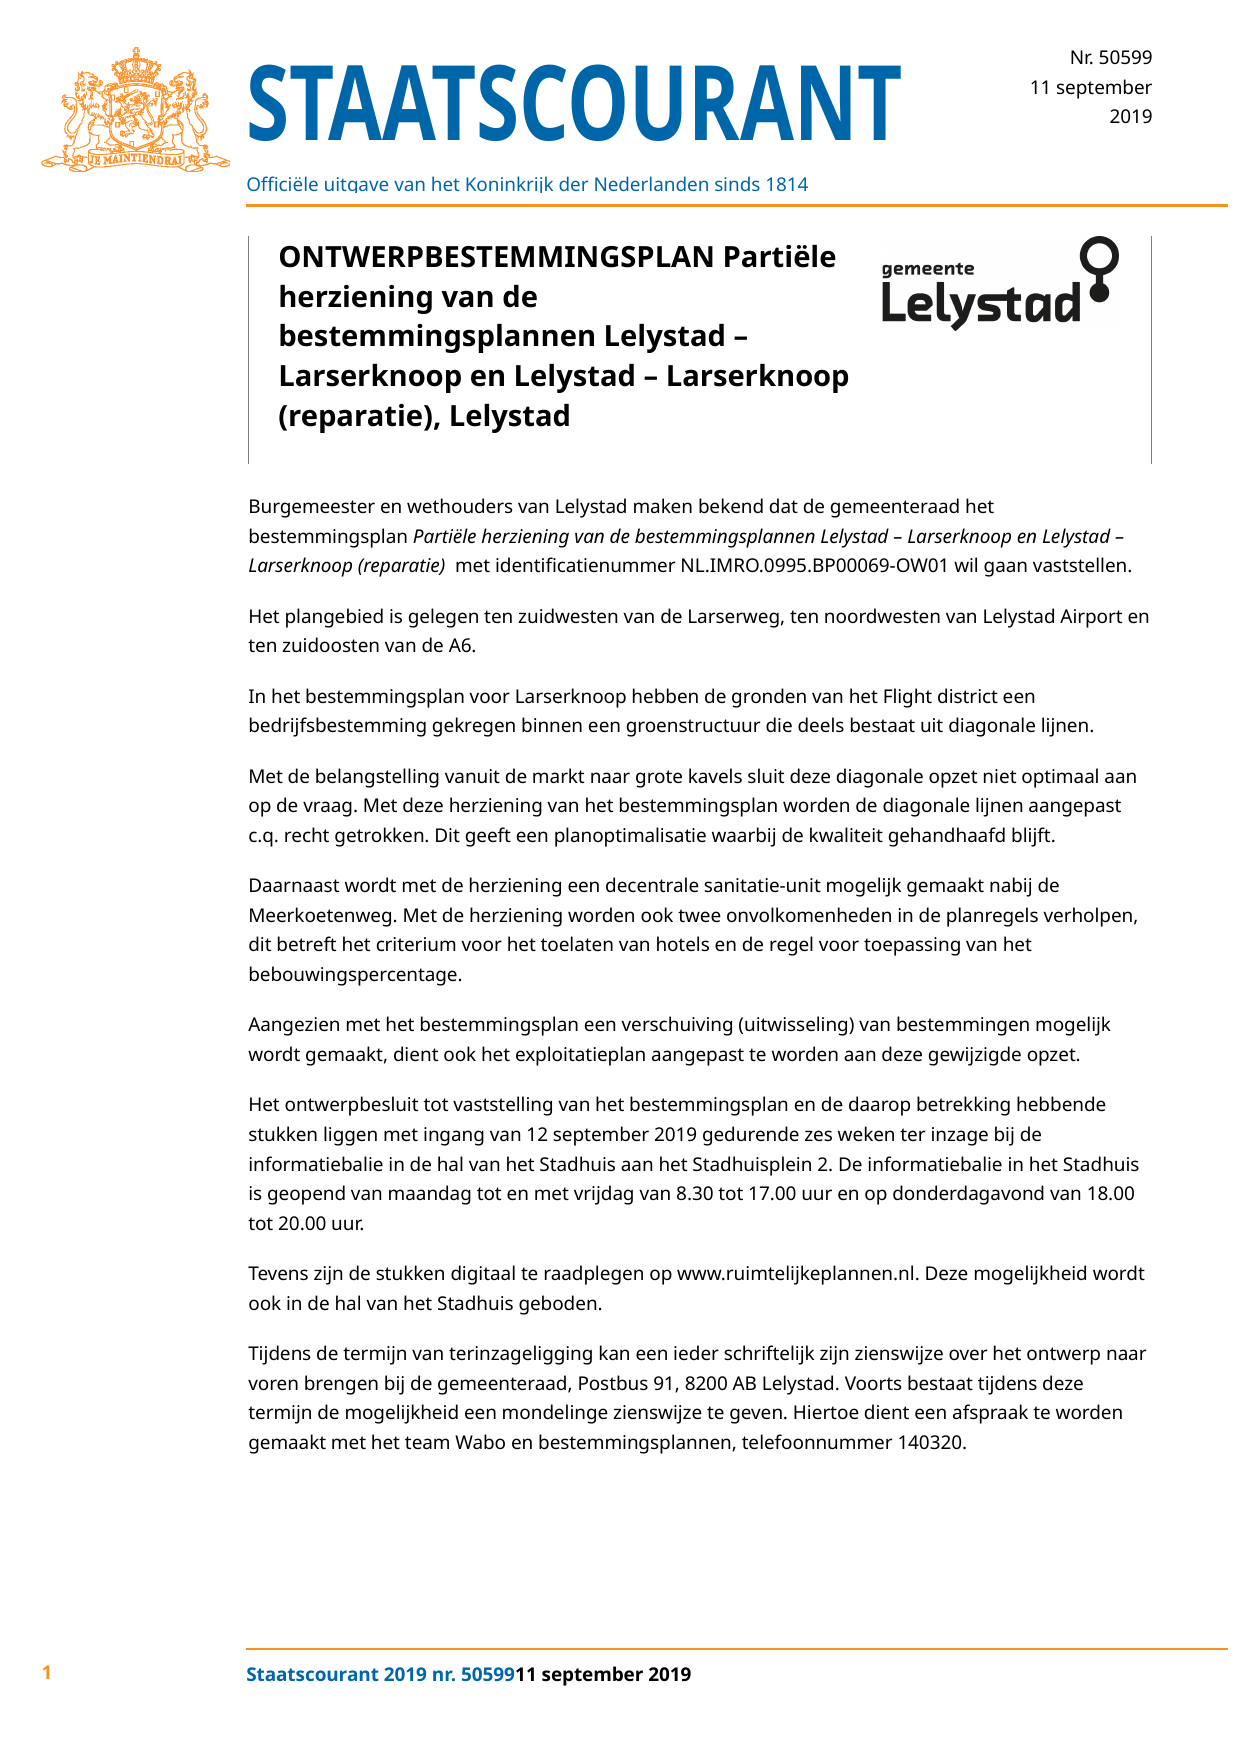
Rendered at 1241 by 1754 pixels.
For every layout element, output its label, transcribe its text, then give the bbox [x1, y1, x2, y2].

text Aangezien met het bestemmingsplan een verschuiving (uitwisseling) van bestemmingen mogelijk wordt gemaakt, dient ook het exploitatieplan aangepast te worden aan deze gewijzigde opzet. [248, 1012, 1152, 1067]
text Het ontwerpbesluit tot vaststelling van het bestemmingsplan en de daarop betrekking hebbende stukken liggen met ingang van 12 september 2019 gedurende zes weken ter inzage bij de informatiebalie in de hal van het Stadhuis aan het Stadhuisplein 2. De informatiebalie in het Stadhuis is geopend van maandag tot en met vrijdag van 8.30 tot 17.00 uur en op donderdagavond van 18.00 tot 20.00 uur. [248, 1092, 1152, 1236]
text Het plangebied is gelegen ten zuidwesten van de Larserweg, ten noordwesten van Lelystad Airport en ten zuidoosten van de A6. [248, 603, 1152, 658]
text In het bestemmingsplan voor Larserknoop hebben de gronden van het Flight district een bedrijfsbestemming gekregen binnen een groenstructuur die deels bestaat uit diagonale lijnen. [248, 683, 1152, 738]
picture [41, 47, 231, 172]
picture [882, 236, 1119, 331]
table_header ONTWERPBESTEMMINGSPLAN Partiële herziening van de bestemmingsplannen Lelystad – Larserknoop en Lelystad – Larserknoop (reparatie), Lelystad [249, 236, 850, 464]
text Met de belangstelling vanuit de markt naar grote kavels sluit deze diagonale opzet niet optimaal aan op de vraag. Met deze herziening van het bestemmingsplan worden de diagonale lijnen aangepast c.q. recht getrokken. Dit geeft een planoptimalisatie waarbij de kwaliteit gehandhaafd blijft. [248, 763, 1152, 848]
text Burgemeester en wethouders van Lelystad maken bekend dat de gemeenteraad het bestemmingsplan Partiële herziening van de bestemmingsplannen Lelystad – Larserknoop en Lelystad – Larserknoop (reparatie) met identificatienummer NL.IMRO.0995.BP00069-OW01 wil gaan vaststellen. [248, 493, 1152, 578]
text Tevens zijn de stukken digitaal te raadplegen op www.ruimtelijkeplannen.nl. Deze mogelijkheid wordt ook in de hal van het Stadhuis geboden. [248, 1260, 1152, 1316]
text Tijdens de termijn van terinzageligging kan een ieder schriftelijk zijn zienswijze over het ontwerp naar voren brengen bij de gemeenteraad, Postbus 91, 8200 AB Lelystad. Voorts bestaat tijdens deze termijn de mogelijkheid een mondelinge zienswijze te geven. Hiertoe dient een afspraak te worden gemaakt met het team Wabo en bestemmingsplannen, telefoonnummer 140320. [248, 1340, 1152, 1455]
table_header [850, 236, 1151, 464]
text Daarnaast wordt met de herziening een decentrale sanitatie-unit mogelijk gemaakt nabij de Meerkoetenweg. Met de herziening worden ook twee onvolkomenheden in de planregels verholpen, dit betreft het criterium voor het toelaten van hotels en de regel voor toepassing van het bebouwingspercentage. [248, 872, 1152, 987]
